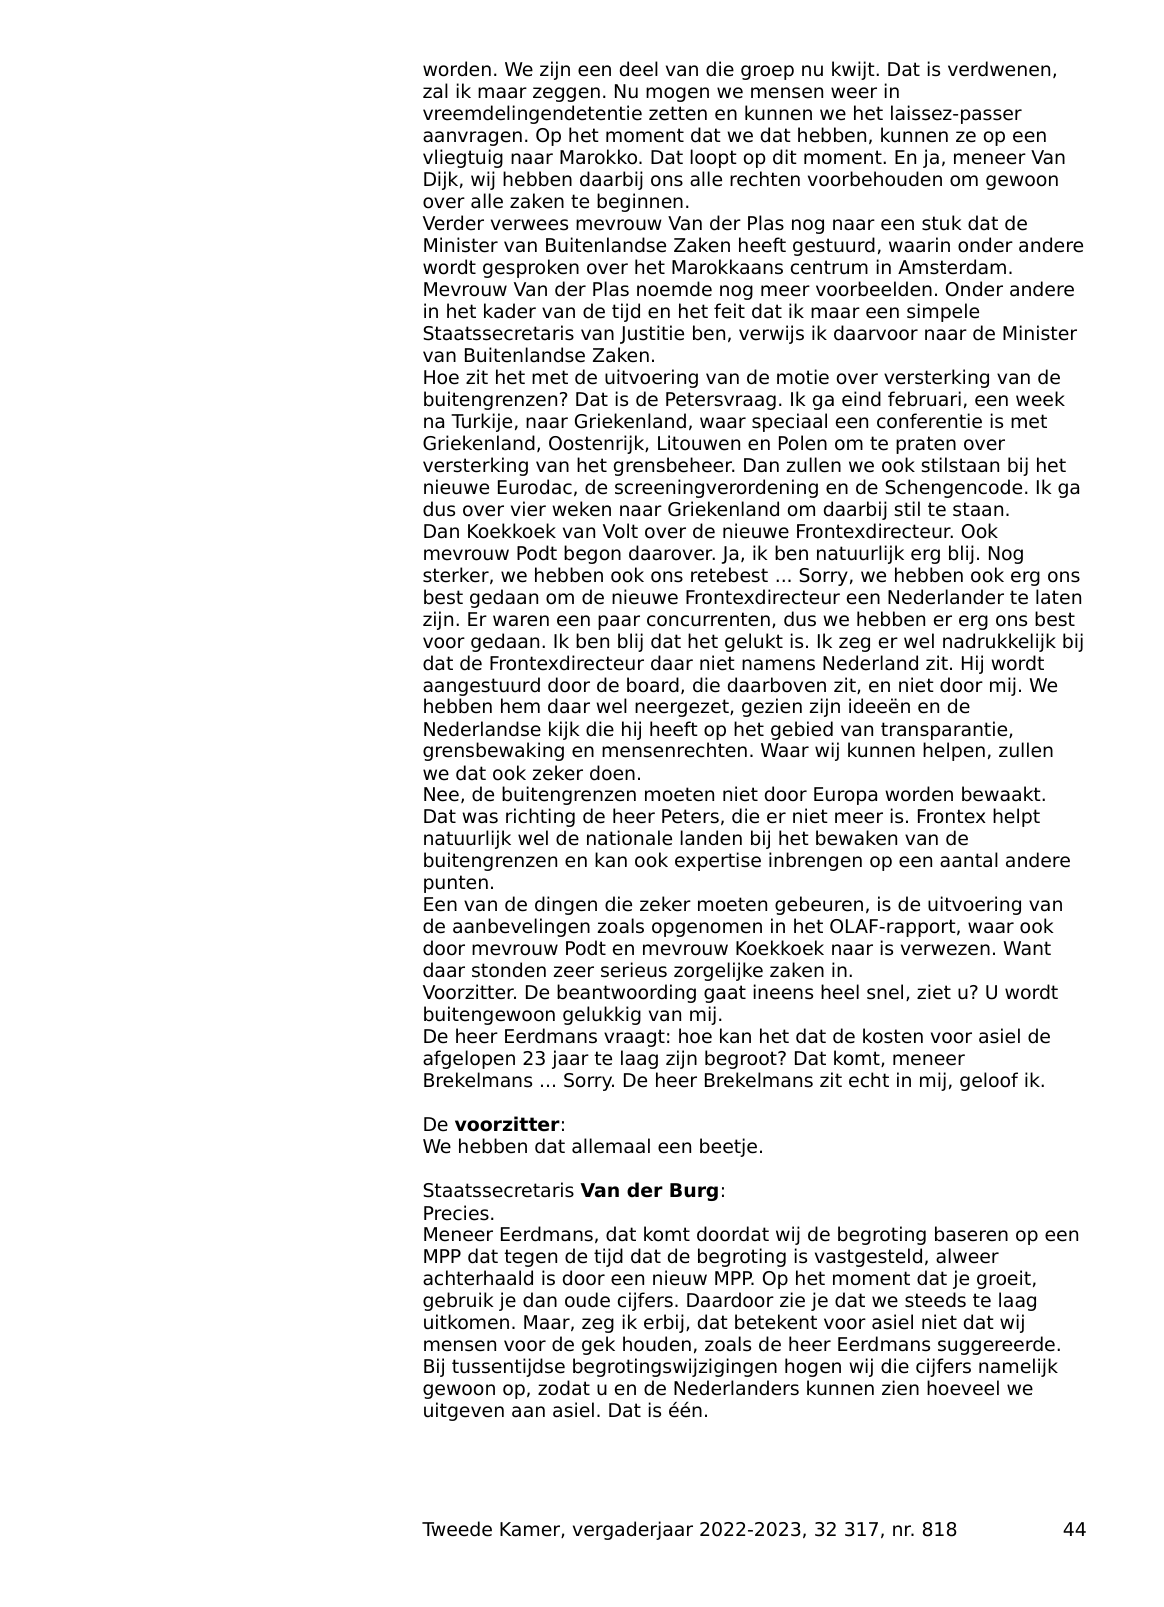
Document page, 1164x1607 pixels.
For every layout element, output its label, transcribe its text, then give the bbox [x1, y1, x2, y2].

text De heer Eerdmans vraagt: hoe kan het dat de kosten voor asiel de afgelopen 23 jaar te laag zijn begroot? Dat komt, meneer Brekelmans ... Sorry. De heer Brekelmans zit echt in mij, geloof ik. [422, 1026, 1087, 1092]
text Hoe zit het met de uitvoering van de motie over versterking van de buitengrenzen? Dat is de Petersvraag. Ik ga eind februari, een week na Turkije, naar Griekenland, waar speciaal een conferentie is met Griekenland, Oostenrijk, Litouwen en Polen om te praten over versterking van het grensbeheer. Dan zullen we ook stilstaan bij het nieuwe Eurodac, de screeningverordening en de Schengencode. Ik ga dus over vier weken naar Griekenland om daarbij stil te staan. [422, 367, 1087, 521]
text Staatssecretaris Van der Burg: [422, 1180, 1087, 1202]
text Nee, de buitengrenzen moeten niet door Europa worden bewaakt. Dat was richting de heer Peters, die er niet meer is. Frontex helpt natuurlijk wel de nationale landen bij het bewaken van de buitengrenzen en kan ook expertise inbrengen op een aantal andere punten. [422, 784, 1087, 894]
text Precies. [422, 1202, 1087, 1224]
text Meneer Eerdmans, dat komt doordat wij de begroting baseren op een MPP dat tegen de tijd dat de begroting is vastgesteld, alweer achterhaald is door een nieuw MPP. Op het moment dat je groeit, gebruik je dan oude cijfers. Daardoor zie je dat we steeds te laag uitkomen. Maar, zeg ik erbij, dat betekent voor asiel niet dat wij mensen voor de gek houden, zoals de heer Eerdmans suggereerde. Bij tussentijdse begrotingswijzigingen hogen wij die cijfers namelijk gewoon op, zodat u en de Nederlanders kunnen zien hoeveel we uitgeven aan asiel. Dat is één. [422, 1224, 1087, 1422]
text worden. We zijn een deel van die groep nu kwijt. Dat is verdwenen, zal ik maar zeggen. Nu mogen we mensen weer in vreemdelingendetentie zetten en kunnen we het laissez-passer aanvragen. Op het moment dat we dat hebben, kunnen ze op een vliegtuig naar Marokko. Dat loopt op dit moment. En ja, meneer Van Dijk, wij hebben daarbij ons alle rechten voorbehouden om gewoon over alle zaken te beginnen. [422, 59, 1087, 213]
text Een van de dingen die zeker moeten gebeuren, is de uitvoering van de aanbevelingen zoals opgenomen in het OLAF-rapport, waar ook door mevrouw Podt en mevrouw Koekkoek naar is verwezen. Want daar stonden zeer serieus zorgelijke zaken in. [422, 894, 1087, 982]
text We hebben dat allemaal een beetje. [422, 1136, 1087, 1158]
text Dan Koekkoek van Volt over de nieuwe Frontexdirecteur. Ook mevrouw Podt begon daarover. Ja, ik ben natuurlijk erg blij. Nog sterker, we hebben ook ons retebest ... Sorry, we hebben ook erg ons best gedaan om de nieuwe Frontexdirecteur een Nederlander te laten zijn. Er waren een paar concurrenten, dus we hebben er erg ons best voor gedaan. Ik ben blij dat het gelukt is. Ik zeg er wel nadrukkelijk bij dat de Frontexdirecteur daar niet namens Nederland zit. Hij wordt aangestuurd door de board, die daarboven zit, en niet door mij. We hebben hem daar wel neergezet, gezien zijn ideeën en de Nederlandse kijk die hij heeft op het gebied van transparantie, grensbewaking en mensenrechten. Waar wij kunnen helpen, zullen we dat ook zeker doen. [422, 521, 1087, 784]
text De voorzitter: [422, 1114, 1087, 1136]
text Verder verwees mevrouw Van der Plas nog naar een stuk dat de Minister van Buitenlandse Zaken heeft gestuurd, waarin onder andere wordt gesproken over het Marokkaans centrum in Amsterdam. Mevrouw Van der Plas noemde nog meer voorbeelden. Onder andere in het kader van de tijd en het feit dat ik maar een simpele Staatssecretaris van Justitie ben, verwijs ik daarvoor naar de Minister van Buitenlandse Zaken. [422, 213, 1087, 367]
text Voorzitter. De beantwoording gaat ineens heel snel, ziet u? U wordt buitengewoon gelukkig van mij. [422, 982, 1087, 1026]
